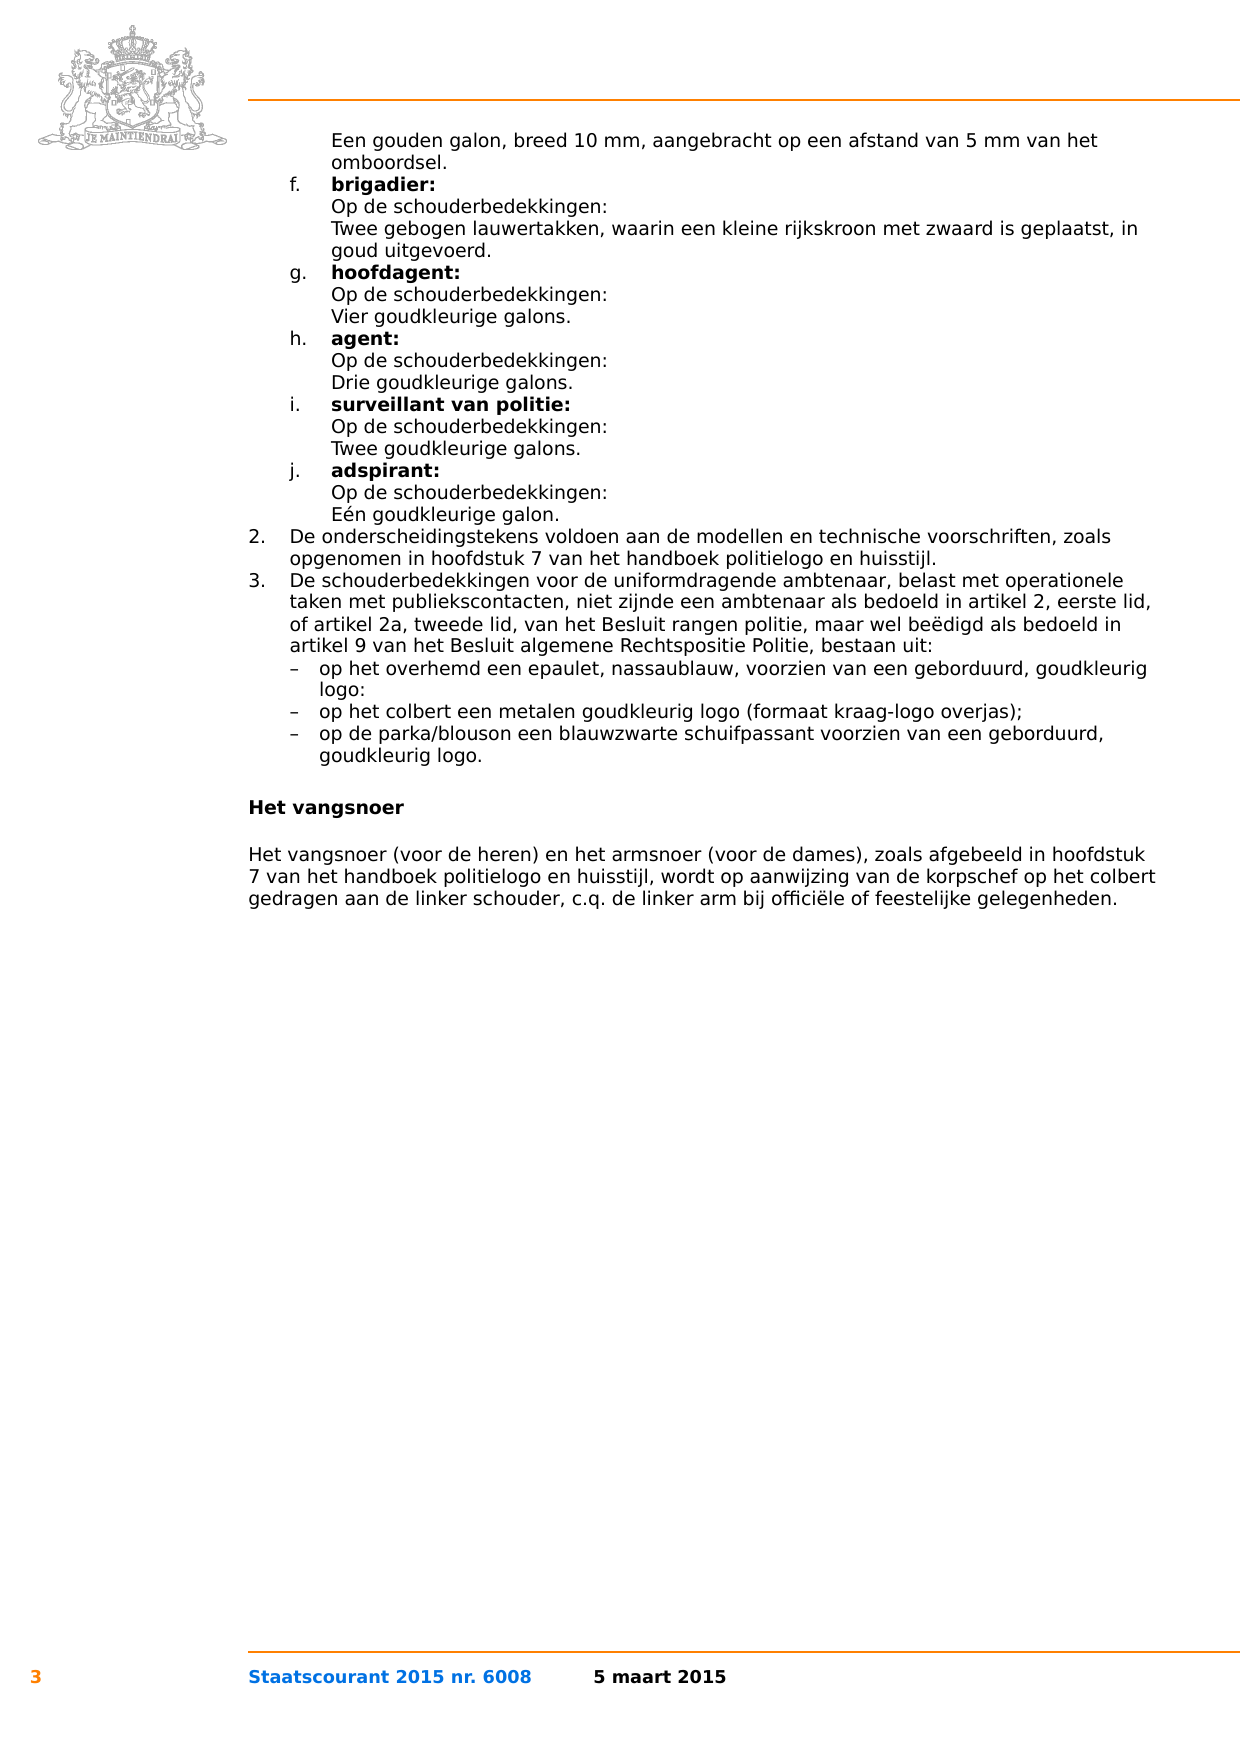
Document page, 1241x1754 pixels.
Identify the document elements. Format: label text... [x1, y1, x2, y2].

text Op de schouderbedekkingen: [331, 196, 1163, 218]
text Op de schouderbedekkingen: [331, 284, 1163, 306]
picture [38, 25, 227, 150]
text Twee gebogen lauwertakken, waarin een kleine rijkskroon met zwaard is geplaatst, in goud uitgevoerd. [331, 218, 1163, 262]
text 2. De onderscheidingstekens voldoen aan de modellen en technische voorschriften, zoals opgenomen in hoofdstuk 7 van het handboek politielogo en huisstijl. [248, 526, 1163, 569]
text i. surveillant van politie: [289, 394, 1163, 416]
text j. adspirant: [289, 459, 1163, 482]
text Vier goudkleurige galons. [331, 306, 1163, 328]
text h. agent: [289, 328, 1163, 350]
text Twee goudkleurige galons. [331, 438, 1163, 459]
text Op de schouderbedekkingen: [331, 482, 1163, 503]
text Het vangsnoer (voor de heren) en het armsnoer (voor de dames), zoals afgebeeld in hoofdstuk 7 van het handboek politielogo en huisstijl, wordt op aanwijzing van de korpschef op het colbert gedragen aan de linker schouder, c.q. de linker arm bij officiële of feestelijke gelegenheden. [248, 844, 1163, 910]
text Op de schouderbedekkingen: [331, 350, 1163, 372]
text f. brigadier: [289, 174, 1163, 196]
text Drie goudkleurige galons. [331, 372, 1163, 394]
text g. hoofdagent: [289, 262, 1163, 284]
text 3. De schouderbedekkingen voor de uniformdragende ambtenaar, belast met operationele taken met publiekscontacten, niet zijnde een ambtenaar als bedoeld in artikel 2, eerste lid, of artikel 2a, tweede lid, van het Besluit rangen politie, maar wel beëdigd als bedoeld in artikel 9 van het Besluit algemene Rechtspositie Politie, bestaan uit: [248, 569, 1163, 657]
text – op het colbert een metalen goudkleurig logo (formaat kraag-logo overjas); [289, 701, 1163, 723]
subtitle Het vangsnoer [248, 797, 1163, 819]
text Op de schouderbedekkingen: [331, 416, 1163, 438]
text Een gouden galon, breed 10 mm, aangebracht op een afstand van 5 mm van het omboordsel. [331, 130, 1163, 174]
text – op het overhemd een epaulet, nassaublauw, voorzien van een geborduurd, goudkleurig logo: [289, 657, 1163, 701]
text Eén goudkleurige galon. [331, 503, 1163, 526]
text – op de parka/blouson een blauwzwarte schuifpassant voorzien van een geborduurd, goudkleurig logo. [289, 723, 1163, 767]
